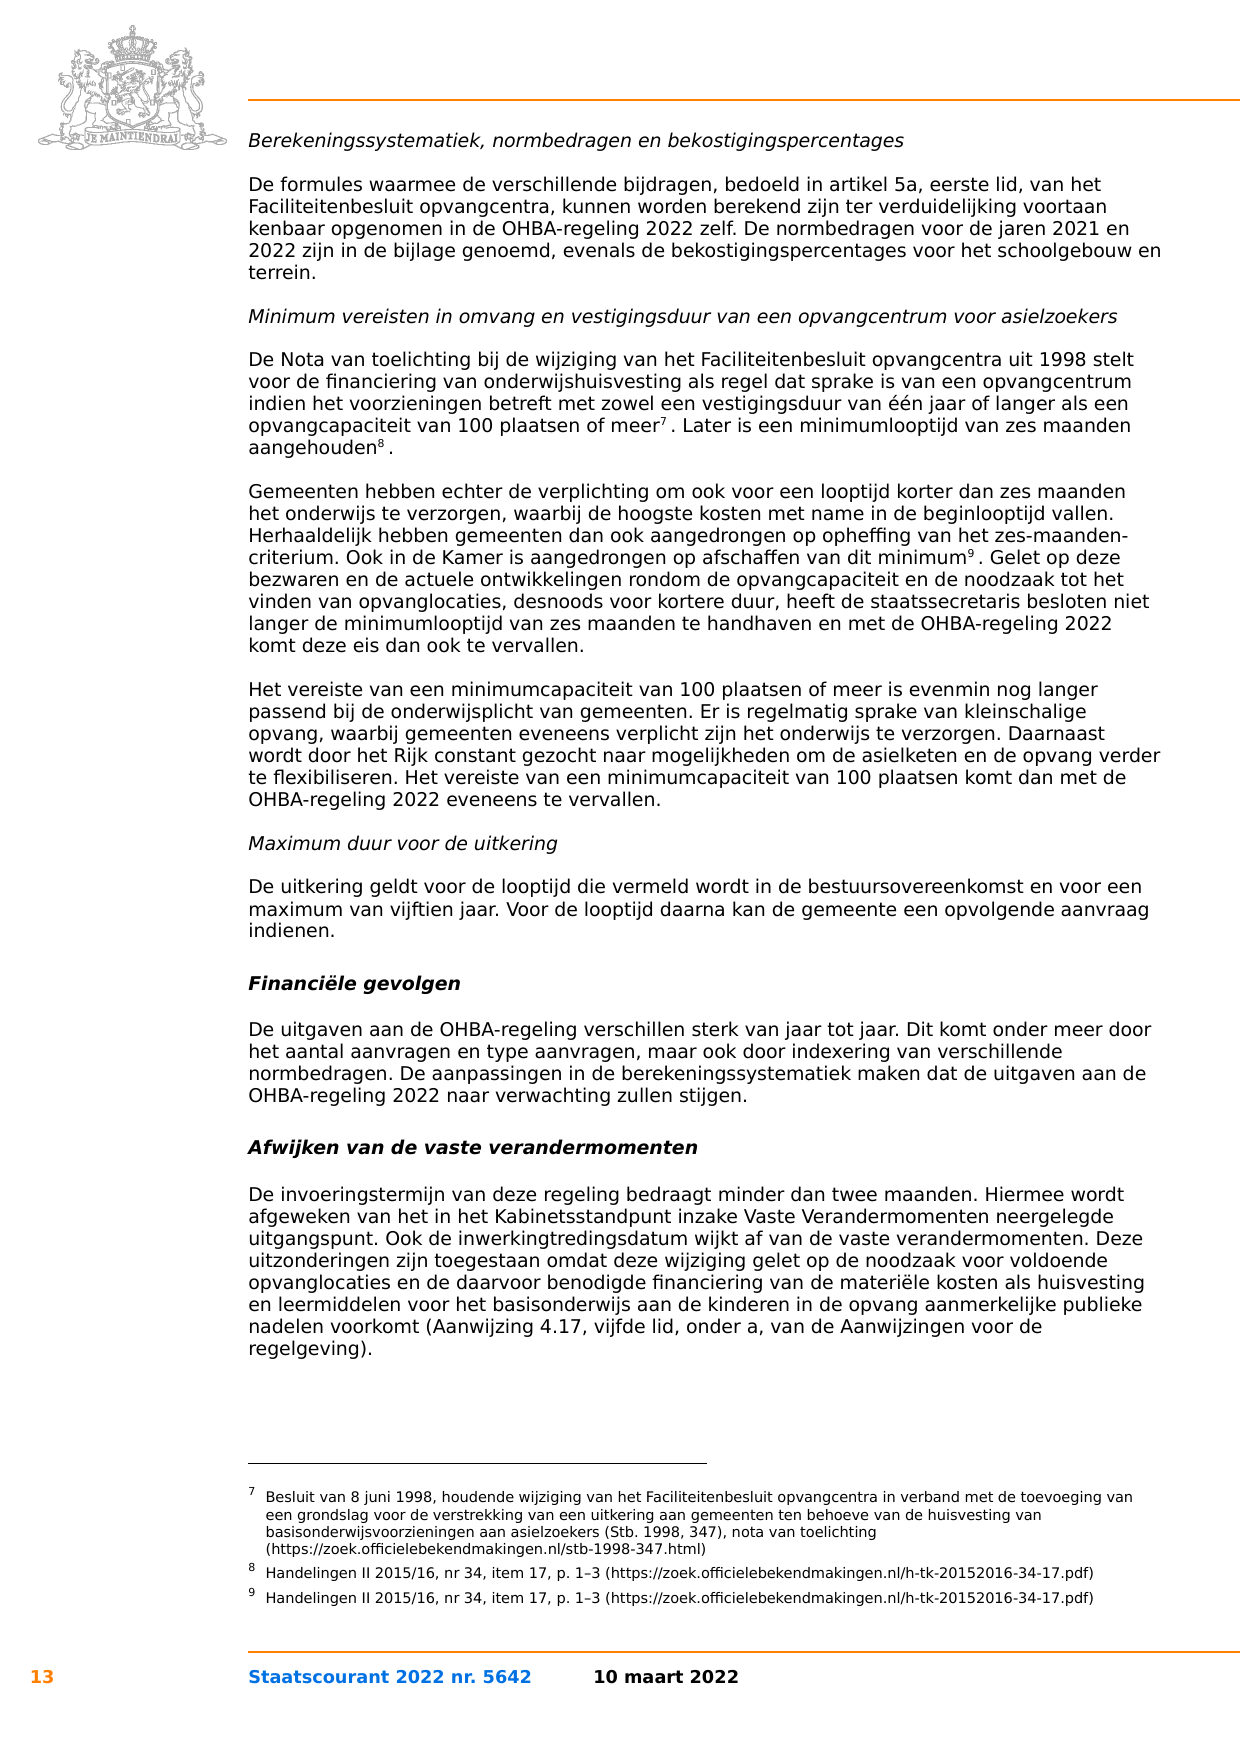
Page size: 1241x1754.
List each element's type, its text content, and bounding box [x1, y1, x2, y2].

text De formules waarmee de verschillende bijdragen, bedoeld in artikel 5a, eerste lid, van het Faciliteitenbesluit opvangcentra, kunnen worden berekend zijn ter verduidelijking voortaan kenbaar opgenomen in de OHBA-regeling 2022 zelf. De normbedragen voor de jaren 2021 en 2022 zijn in de bijlage genoemd, evenals de bekostigingspercentages voor het schoolgebouw en terrein. [248, 174, 1163, 284]
subtitle Afwijken van de vaste verandermomenten [248, 1137, 1163, 1159]
subtitle Berekeningssystematiek, normbedragen en bekostigingspercentages [248, 130, 1163, 152]
text De Nota van toelichting bij de wijziging van het Faciliteitenbesluit opvangcentra uit 1998 stelt voor de financiering van onderwijshuisvesting als regel dat sprake is van een opvangcentrum indien het voorzieningen betreft met zowel een vestigingsduur van één jaar of langer als een opvangcapaciteit van 100 plaatsen of meer. Later is een minimumlooptijd van zes maanden aangehouden. [248, 349, 1163, 459]
subtitle Financiële gevolgen [248, 972, 1163, 994]
text De invoeringstermijn van deze regeling bedraagt minder dan twee maanden. Hiermee wordt afgeweken van het in het Kabinetsstandpunt inzake Vaste Verandermomenten neergelegde uitgangspunt. Ook de inwerkingtredingsdatum wijkt af van de vaste verandermomenten. Deze uitzonderingen zijn toegestaan omdat deze wijziging gelet op de noodzaak voor voldoende opvanglocaties en de daarvoor benodigde financiering van de materiële kosten als huisvesting en leermiddelen voor het basisonderwijs aan de kinderen in de opvang aanmerkelijke publieke nadelen voorkomt (Aanwijzing 4.17, vijfde lid, onder a, van de Aanwijzingen voor de regelgeving). [248, 1184, 1163, 1360]
text De uitgaven aan de OHBA-regeling verschillen sterk van jaar tot jaar. Dit komt onder meer door het aantal aanvragen en type aanvragen, maar ook door indexering van verschillende normbedragen. De aanpassingen in de berekeningssystematiek maken dat de uitgaven aan de OHBA-regeling 2022 naar verwachting zullen stijgen. [248, 1019, 1163, 1107]
text Gemeenten hebben echter de verplichting om ook voor een looptijd korter dan zes maanden het onderwijs te verzorgen, waarbij de hoogste kosten met name in de beginlooptijd vallen. Herhaaldelijk hebben gemeenten dan ook aangedrongen op opheffing van het zes-maanden-criterium. Ook in de Kamer is aangedrongen op afschaffen van dit minimum. Gelet op deze bezwaren en de actuele ontwikkelingen rondom de opvangcapaciteit en de noodzaak tot het vinden van opvanglocaties, desnoods voor kortere duur, heeft de staatssecretaris besloten niet langer de minimumlooptijd van zes maanden te handhaven en met de OHBA-regeling 2022 komt deze eis dan ook te vervallen. [248, 481, 1163, 657]
subtitle Minimum vereisten in omvang en vestigingsduur van een opvangcentrum voor asielzoekers [248, 306, 1163, 327]
text Besluit van 8 juni 1998, houdende wijziging van het Faciliteitenbesluit opvangcentra in verband met de toevoeging van een grondslag voor de verstrekking van een uitkering aan gemeenten ten behoeve van de huisvesting van basisonderwijsvoorzieningen aan asielzoekers (Stb. 1998, 347), nota van toelichting (https://zoek.officielebekendmakingen.nl/stb-1998-347.html) [248, 1485, 1163, 1558]
text Handelingen II 2015/16, nr 34, item 17, p. 1–3 (https://zoek.officielebekendmakingen.nl/h-tk-20152016-34-17.pdf) [248, 1561, 1163, 1583]
text De uitkering geldt voor de looptijd die vermeld wordt in de bestuursovereenkomst en voor een maximum van vijftien jaar. Voor de looptijd daarna kan de gemeente een opvolgende aanvraag indienen. [248, 876, 1163, 942]
text Handelingen II 2015/16, nr 34, item 17, p. 1–3 (https://zoek.officielebekendmakingen.nl/h-tk-20152016-34-17.pdf) [248, 1586, 1163, 1608]
picture [38, 25, 227, 150]
text Het vereiste van een minimumcapaciteit van 100 plaatsen of meer is evenmin nog langer passend bij de onderwijsplicht van gemeenten. Er is regelmatig sprake van kleinschalige opvang, waarbij gemeenten eveneens verplicht zijn het onderwijs te verzorgen. Daarnaast wordt door het Rijk constant gezocht naar mogelijkheden om de asielketen en de opvang verder te flexibiliseren. Het vereiste van een minimumcapaciteit van 100 plaatsen komt dan met de OHBA-regeling 2022 eveneens te vervallen. [248, 679, 1163, 811]
subtitle Maximum duur voor de uitkering [248, 833, 1163, 854]
